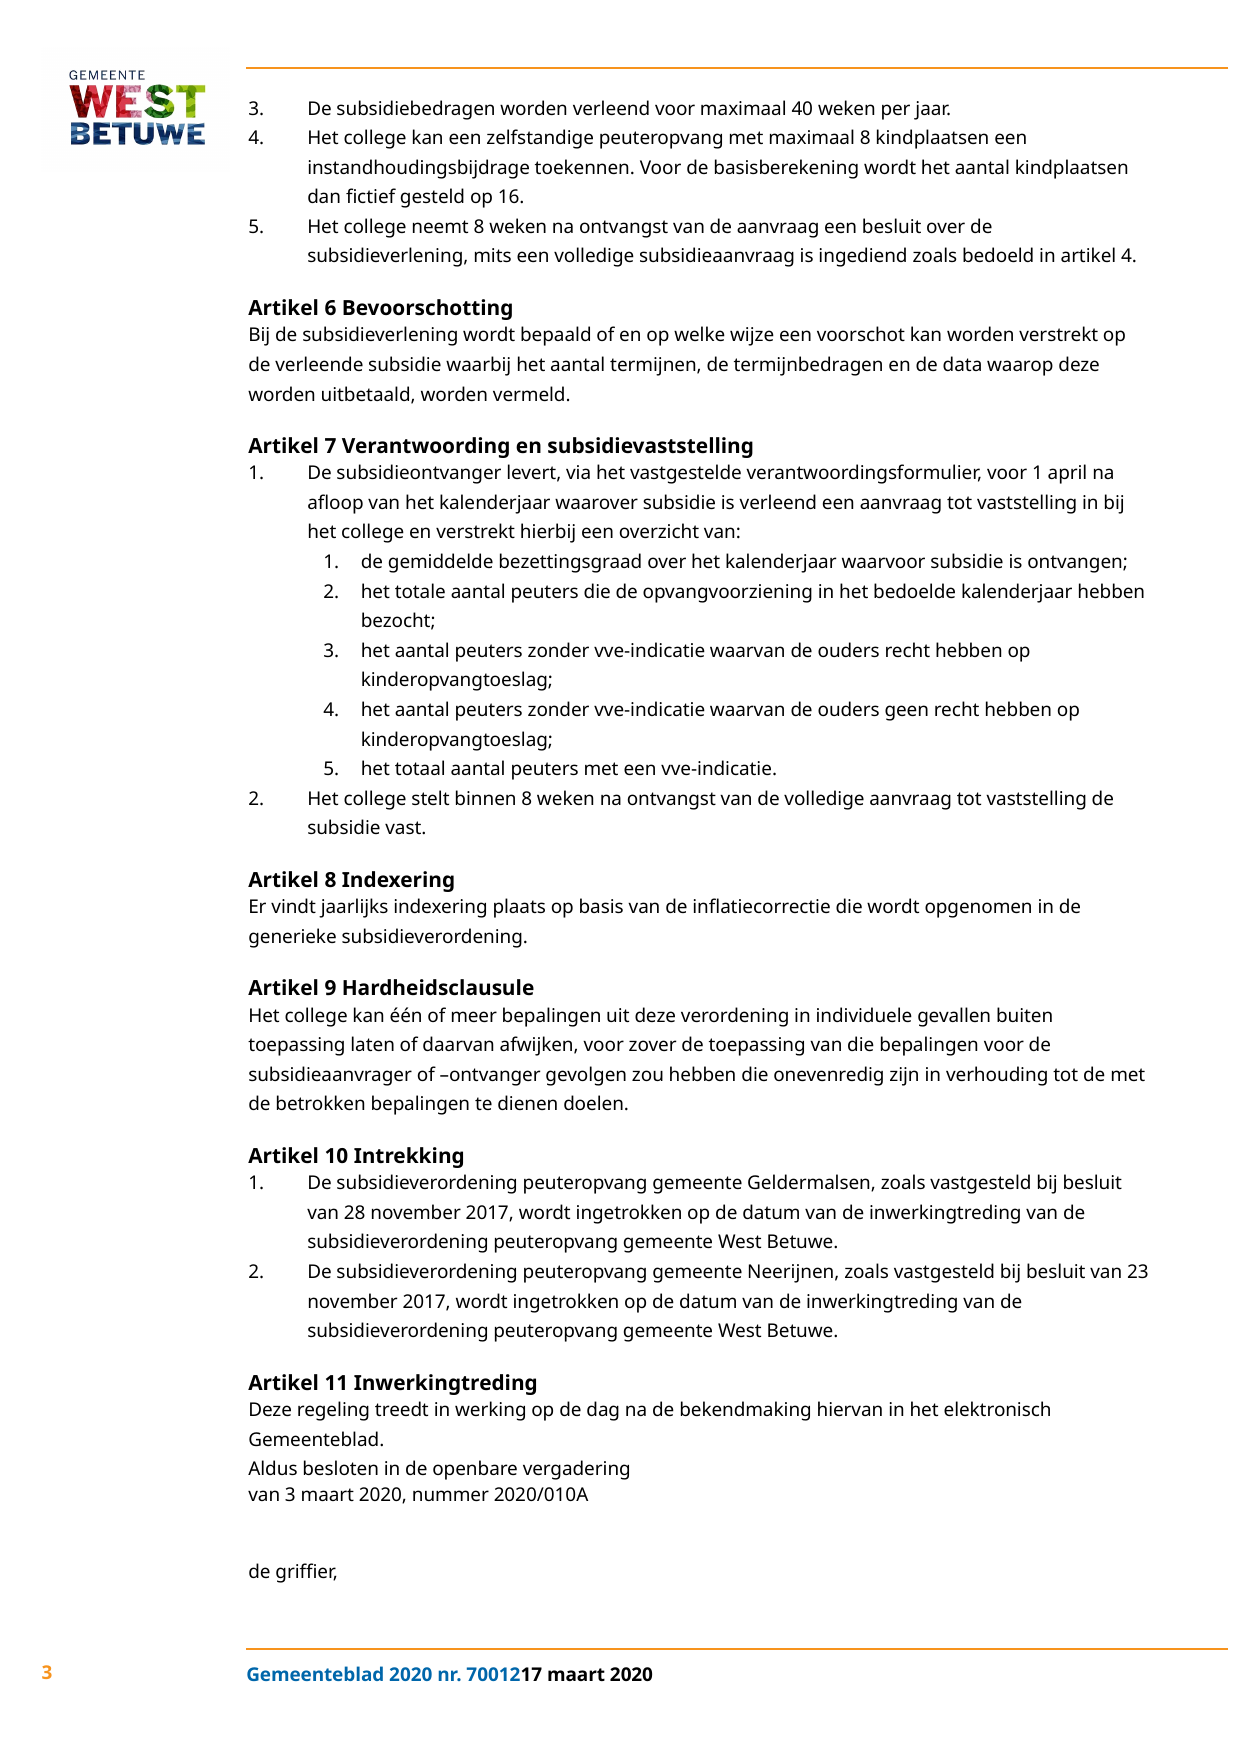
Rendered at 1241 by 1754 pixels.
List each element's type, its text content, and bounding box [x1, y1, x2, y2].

picture [41, 47, 231, 172]
text Deze regeling treedt in werking op de dag na de bekendmaking hiervan in het elektronisch Gemeenteblad. [248, 1396, 1152, 1452]
text de griffier, [248, 1558, 1152, 1584]
text Bij de subsidieverlening wordt bepaald of en op welke wijze een voorschot kan worden verstrekt op de verleende subsidie waarbij het aantal termijnen, de termijnbedragen en de data waarop deze worden uitbetaald, worden vermeld. [248, 322, 1152, 406]
list De subsidieverordening peuteropvang gemeente Neerijnen, zoals vastgesteld bij besluit van 23 november 2017, wordt ingetrokken op de datum van de inwerkingtreding van de subsidieverordening peuteropvang gemeente West Betuwe. [248, 1258, 1152, 1343]
list het aantal peuters zonder vve-indicatie waarvan de ouders recht hebben op kinderopvangtoeslag; [323, 637, 1152, 692]
list het aantal peuters zonder vve-indicatie waarvan de ouders geen recht hebben op kinderopvangtoeslag; [323, 696, 1152, 752]
list De subsidieverordening peuteropvang gemeente Geldermalsen, zoals vastgesteld bij besluit van 28 november 2017, wordt ingetrokken op de datum van de inwerkingtreding van de subsidieverordening peuteropvang gemeente West Betuwe. [248, 1169, 1152, 1254]
text Het college kan één of meer bepalingen uit deze verordening in individuele gevallen buiten toepassing laten of daarvan afwijken, voor zover de toepassing van die bepalingen voor de subsidieaanvrager of –ontvanger gevolgen zou hebben die onevenredig zijn in verhouding tot de met de betrokken bepalingen te dienen doelen. [248, 1002, 1152, 1116]
list Het college neemt 8 weken na ontvangst van de aanvraag een besluit over de subsidieverlening, mits een volledige subsidieaanvraag is ingediend zoals bedoeld in artikel 4. [248, 213, 1152, 268]
text Artikel 10 Intrekking [248, 1141, 1152, 1169]
list De subsidiebedragen worden verleend voor maximaal 40 weken per jaar. [248, 95, 1152, 121]
text Artikel 6 Bevoorschotting [248, 293, 1152, 322]
list het totaal aantal peuters met een vve-indicatie. [323, 755, 1152, 781]
text Artikel 7 Verantwoording en subsidievaststelling [248, 431, 1152, 459]
text Artikel 11 Inwerkingtreding [248, 1368, 1152, 1396]
list Het college stelt binnen 8 weken na ontvangst van de volledige aanvraag tot vaststelling de subsidie vast. [248, 785, 1152, 840]
text Artikel 8 Indexering [248, 865, 1152, 893]
text Er vindt jaarlijks indexering plaats op basis van de inflatiecorrectie die wordt opgenomen in de generieke subsidieverordening. [248, 893, 1152, 949]
list de gemiddelde bezettingsgraad over het kalenderjaar waarvoor subsidie is ontvangen; [323, 548, 1152, 574]
list het totale aantal peuters die de opvangvoorziening in het bedoelde kalenderjaar hebben bezocht; [323, 578, 1152, 633]
list Het college kan een zelfstandige peuteropvang met maximaal 8 kindplaatsen een instandhoudingsbijdrage toekennen. Voor de basisberekening wordt het aantal kindplaatsen dan fictief gesteld op 16. [248, 124, 1152, 209]
text Aldus besloten in de openbare vergadering [248, 1455, 1152, 1481]
list De subsidieontvanger levert, via het vastgestelde verantwoordingsformulier, voor 1 april na afloop van het kalenderjaar waarover subsidie is verleend een aanvraag tot vaststelling in bij het college en verstrekt hierbij een overzicht van: [248, 459, 1152, 544]
text van 3 maart 2020, nummer 2020/010A [248, 1481, 1152, 1507]
text Artikel 9 Hardheidsclausule [248, 973, 1152, 1002]
